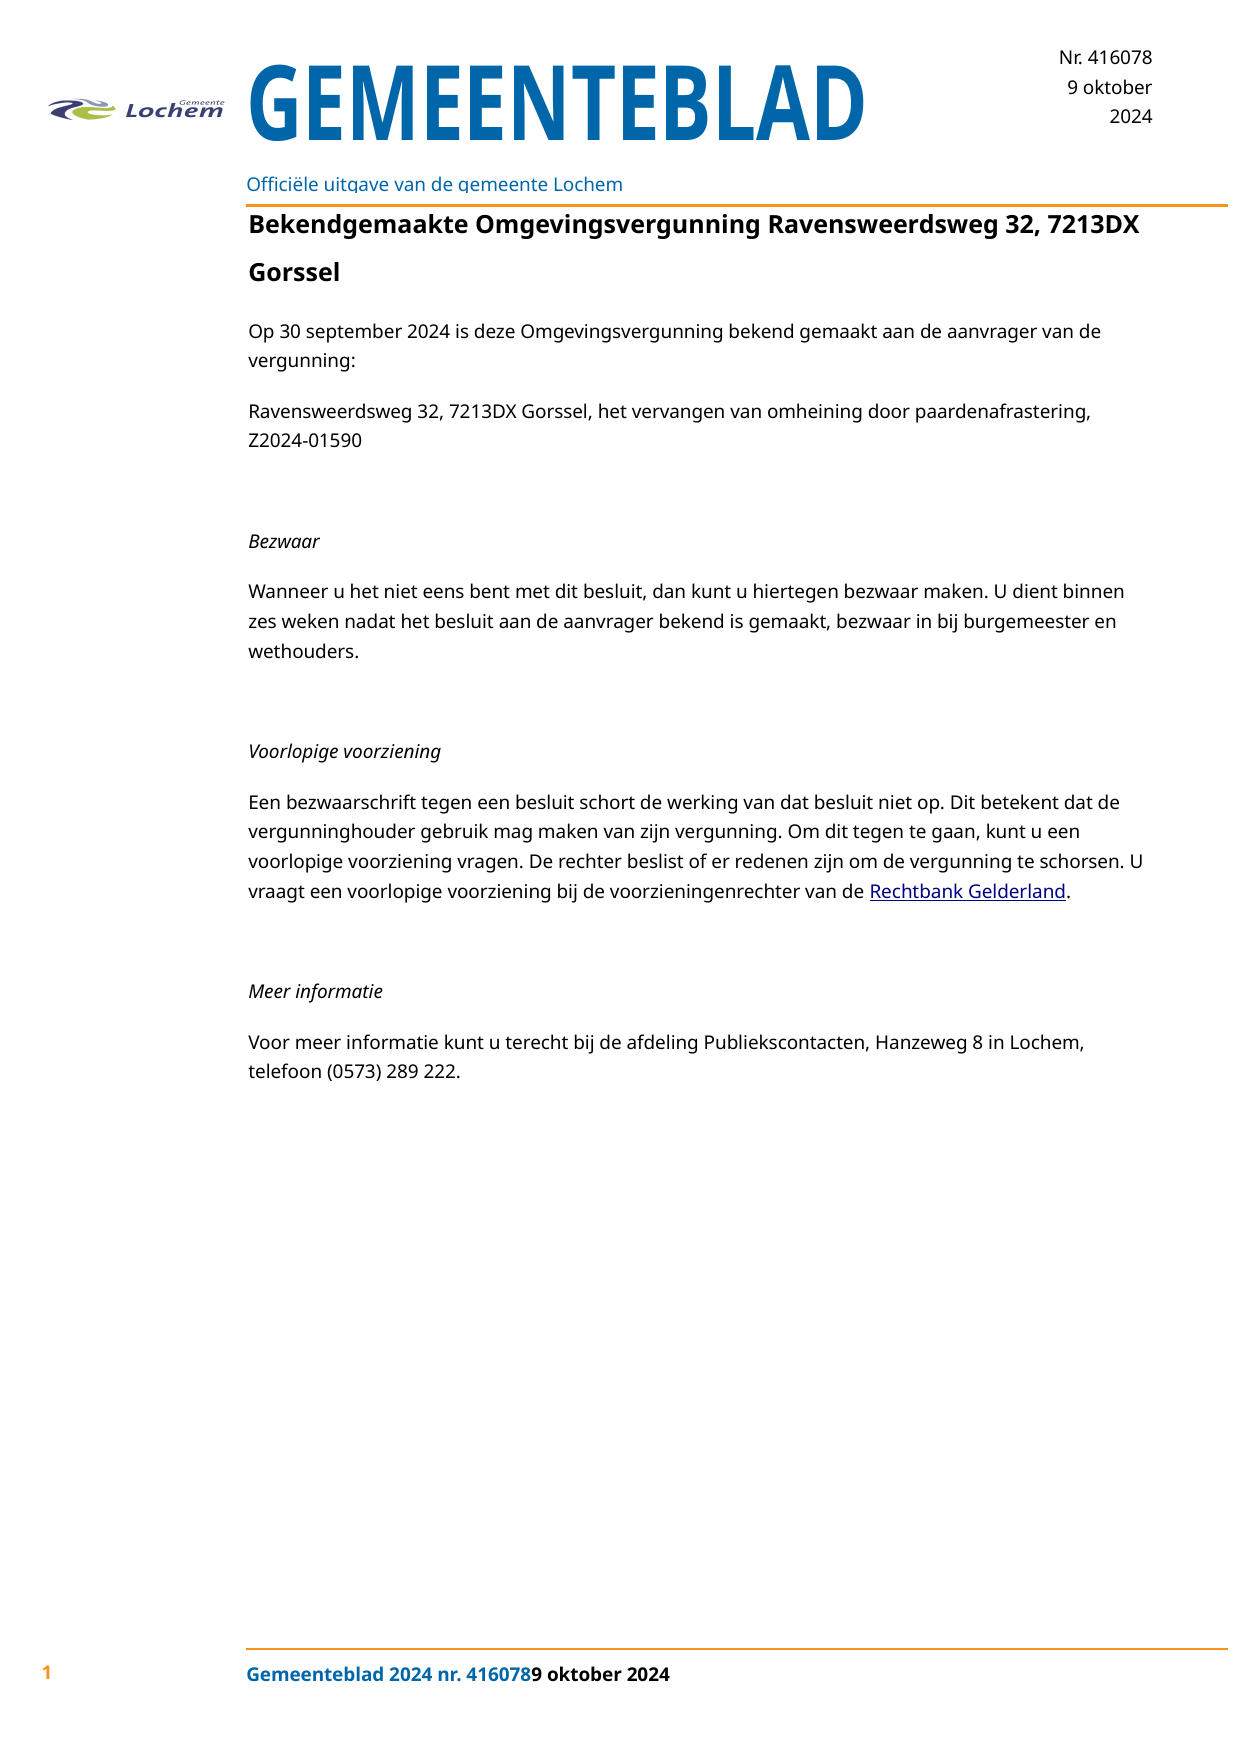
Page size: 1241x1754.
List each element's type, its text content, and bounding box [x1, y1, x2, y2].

text Meer informatie [248, 979, 1152, 1004]
text Bekendgemaakte Omgevingsvergunning Ravensweerdsweg 32, 7213DX Gorssel [248, 207, 1152, 288]
text Wanneer u het niet eens bent met dit besluit, dan kunt u hiertegen bezwaar maken. U dient binnen zes weken nadat het besluit aan de aanvrager bekend is gemaakt, bezwaar in bij burgemeester en wethouders. [248, 579, 1152, 664]
text Bezwaar [248, 528, 1152, 554]
text Op 30 september 2024 is deze Omgevingsvergunning bekend gemaakt aan de aanvrager van de vergunning: [248, 318, 1152, 373]
text Voorlopige voorziening [248, 739, 1152, 764]
text Voor meer informatie kunt u terecht bij de afdeling Publiekscontacten, Hanzeweg 8 in Lochem, telefoon (0573) 289 222. [248, 1029, 1152, 1084]
text Een bezwaarschrift tegen een besluit schort de werking van dat besluit niet op. Dit betekent dat de vergunninghouder gebruik mag maken van zijn vergunning. Om dit tegen te gaan, kunt u een voorlopige voorziening vragen. De rechter beslist of er redenen zijn om de vergunning te schorsen. U vraagt een voorlopige voorziening bij de voorzieningenrechter van de Rechtbank Gelderland. [248, 789, 1152, 904]
text Ravensweerdsweg 32, 7213DX Gorssel, het vervangen van omheining door paardenafrastering, Z2024-01590 [248, 398, 1152, 453]
picture [41, 47, 231, 172]
